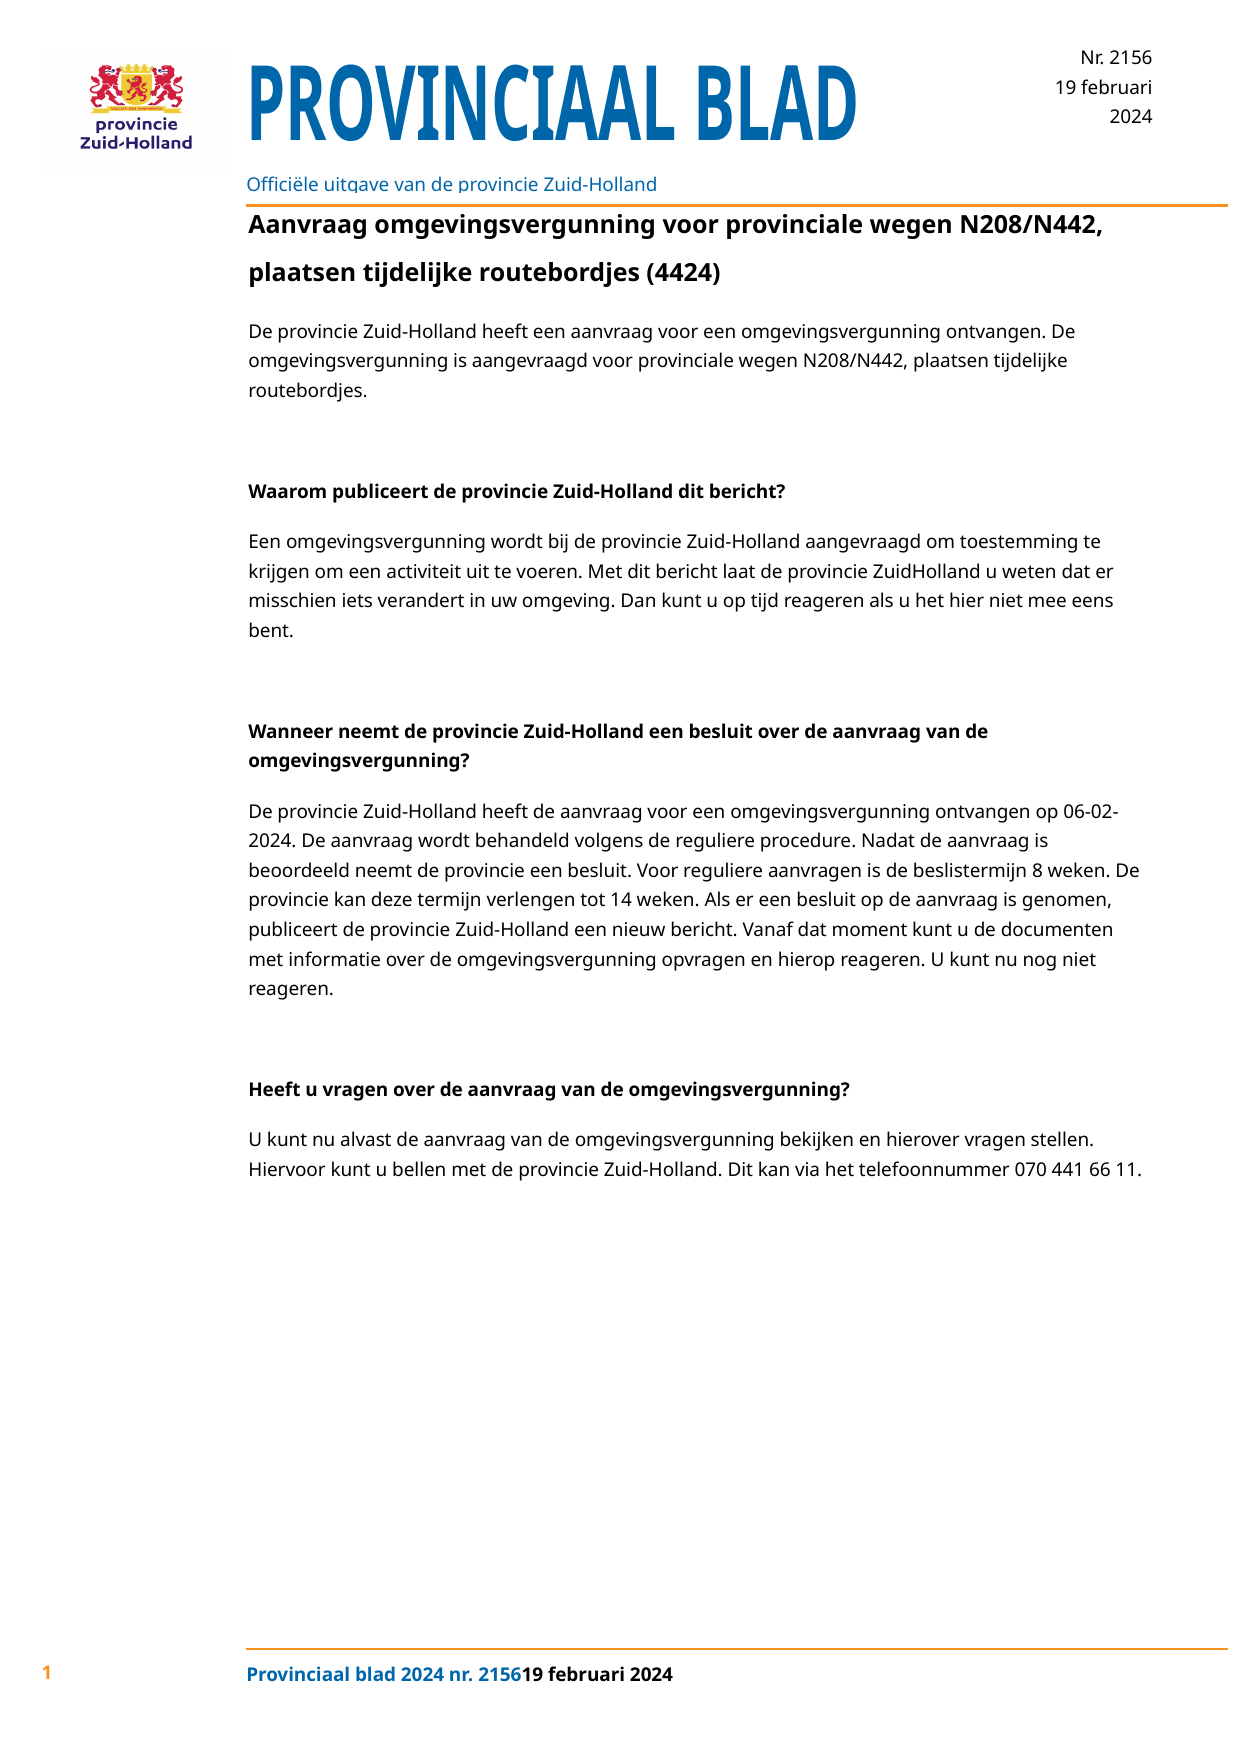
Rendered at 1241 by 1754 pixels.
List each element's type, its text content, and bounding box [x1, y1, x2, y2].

text Heeft u vragen over de aanvraag van de omgevingsvergunning? [248, 1076, 1152, 1102]
text Waarom publiceert de provincie Zuid-Holland dit bericht? [248, 478, 1152, 504]
picture [41, 47, 231, 172]
text De provincie Zuid-Holland heeft een aanvraag voor een omgevingsvergunning ontvangen. De omgevingsvergunning is aangevraagd voor provinciale wegen N208/N442, plaatsen tijdelijke routebordjes. [248, 318, 1152, 403]
text De provincie Zuid-Holland heeft de aanvraag voor een omgevingsvergunning ontvangen op 06-02-2024. De aanvraag wordt behandeld volgens de reguliere procedure. Nadat de aanvraag is beoordeeld neemt de provincie een besluit. Voor reguliere aanvragen is de beslistermijn 8 weken. De provincie kan deze termijn verlengen tot 14 weken. Als er een besluit op de aanvraag is genomen, publiceert de provincie Zuid-Holland een nieuw bericht. Vanaf dat moment kunt u de documenten met informatie over de omgevingsvergunning opvragen en hierop reageren. U kunt nu nog niet reageren. [248, 798, 1152, 1001]
text Een omgevingsvergunning wordt bij de provincie Zuid-Holland aangevraagd om toestemming te krijgen om een activiteit uit te voeren. Met dit bericht laat de provincie ZuidHolland u weten dat er misschien iets verandert in uw omgeving. Dan kunt u op tijd reageren als u het hier niet mee eens bent. [248, 528, 1152, 643]
text Wanneer neemt de provincie Zuid-Holland een besluit over de aanvraag van de omgevingsvergunning? [248, 718, 1152, 773]
text U kunt nu alvast de aanvraag van de omgevingsvergunning bekijken en hierover vragen stellen. Hiervoor kunt u bellen met de provincie Zuid-Holland. Dit kan via het telefoonnummer 070 441 66 11. [248, 1127, 1152, 1182]
text Aanvraag omgevingsvergunning voor provinciale wegen N208/N442, plaatsen tijdelijke routebordjes (4424) [248, 207, 1152, 288]
